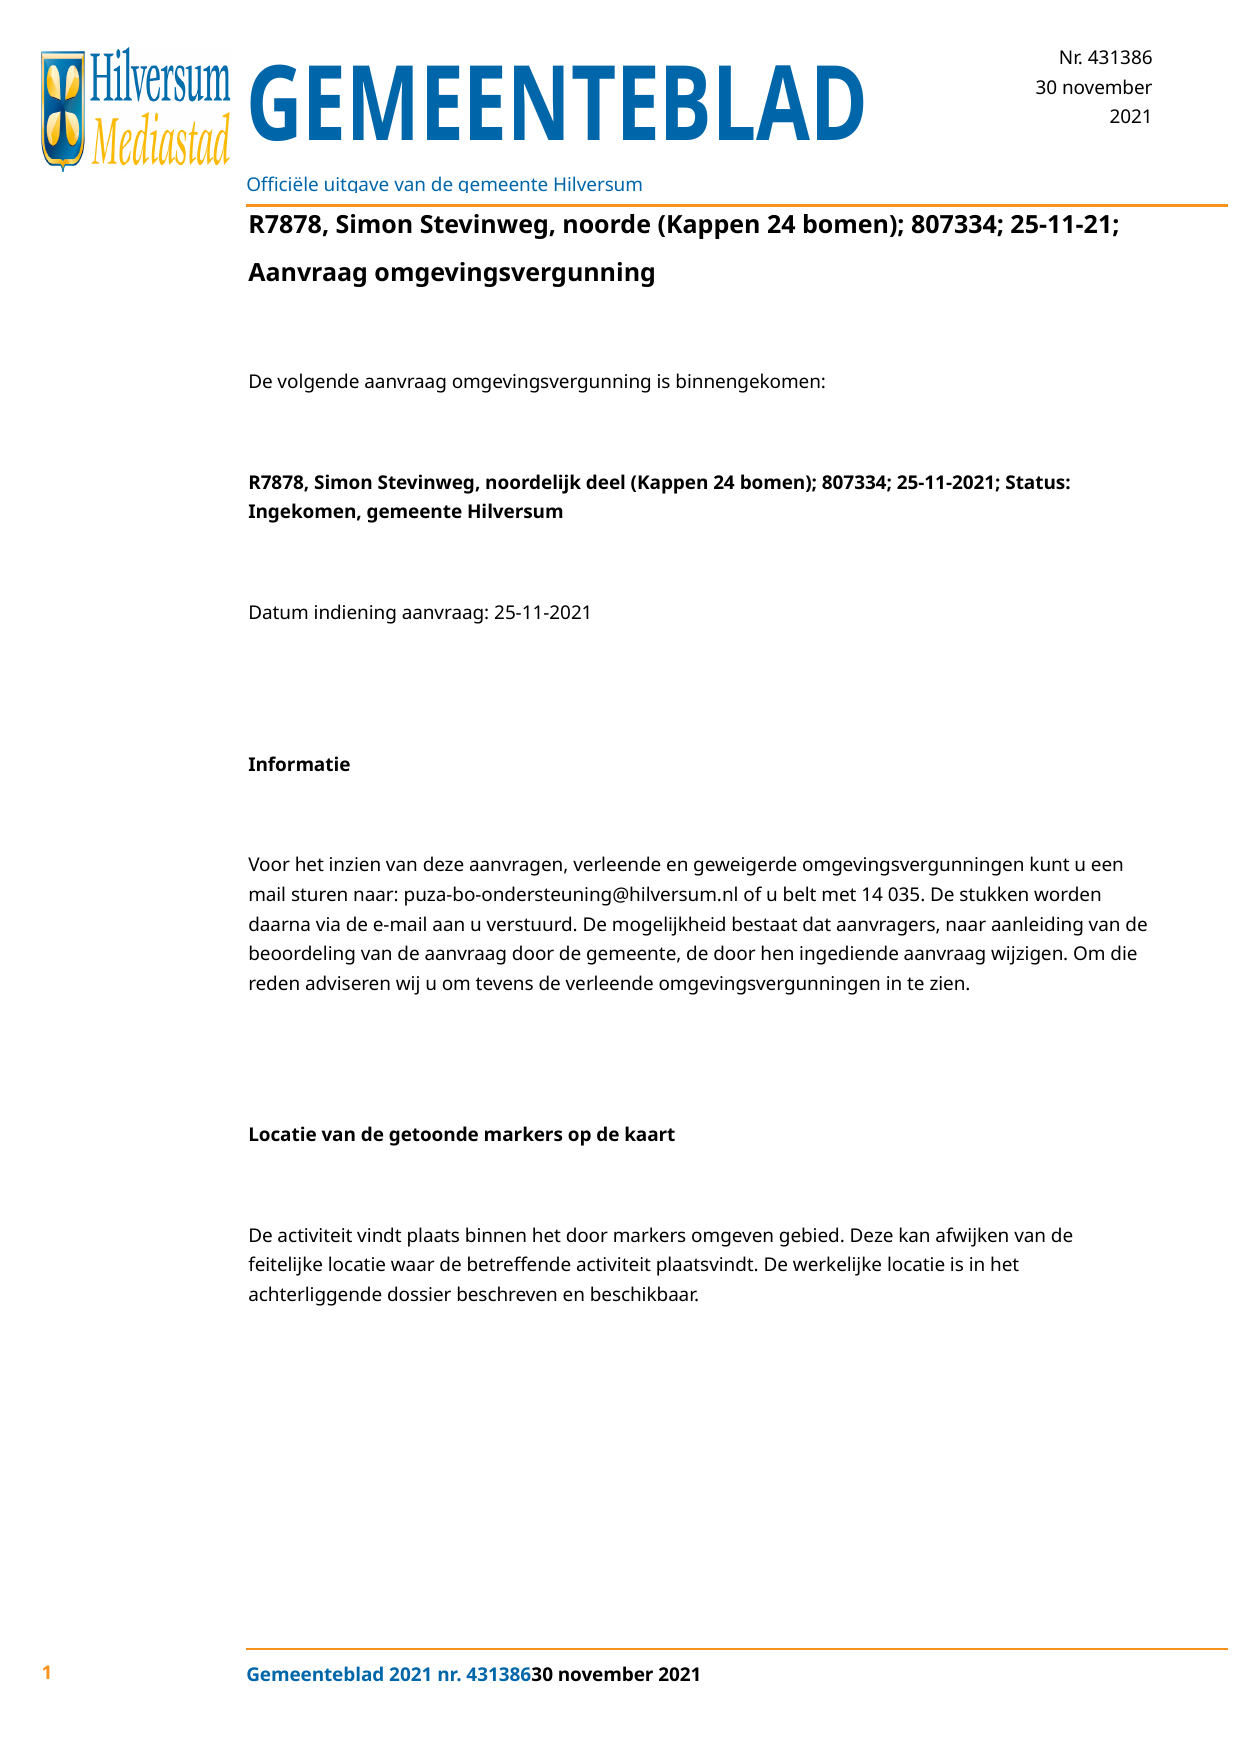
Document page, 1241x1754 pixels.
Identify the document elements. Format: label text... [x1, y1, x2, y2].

text De activiteit vindt plaats binnen het door markers omgeven gebied. Deze kan afwijken van de feitelijke locatie waar de betreffende activiteit plaatsvindt. De werkelijke locatie is in het achterliggende dossier beschreven en beschikbaar. [248, 1222, 1152, 1307]
text Datum indiening aanvraag: 25-11-2021 [248, 599, 1152, 625]
text Locatie van de getoonde markers op de kaart [248, 1121, 1152, 1147]
picture [41, 47, 231, 172]
text De volgende aanvraag omgevingsvergunning is binnengekomen: [248, 368, 1152, 394]
text R7878, Simon Stevinweg, noordelijk deel (Kappen 24 bomen); 807334; 25-11-2021; Status: Ingekomen, gemeente Hilversum [248, 469, 1152, 524]
text Voor het inzien van deze aanvragen, verleende en geweigerde omgevingsvergunningen kunt u een mail sturen naar: puza-bo-ondersteuning@hilversum.nl of u belt met 14 035. De stukken worden daarna via de e-mail aan u verstuurd. De mogelijkheid bestaat dat aanvragers, naar aanleiding van de beoordeling van de aanvraag door de gemeente, de door hen ingediende aanvraag wijzigen. Om die reden adviseren wij u om tevens de verleende omgevingsvergunningen in te zien. [248, 852, 1152, 996]
text Informatie [248, 751, 1152, 777]
text R7878, Simon Stevinweg, noorde (Kappen 24 bomen); 807334; 25-11-21; Aanvraag omgevingsvergunning [248, 207, 1152, 288]
